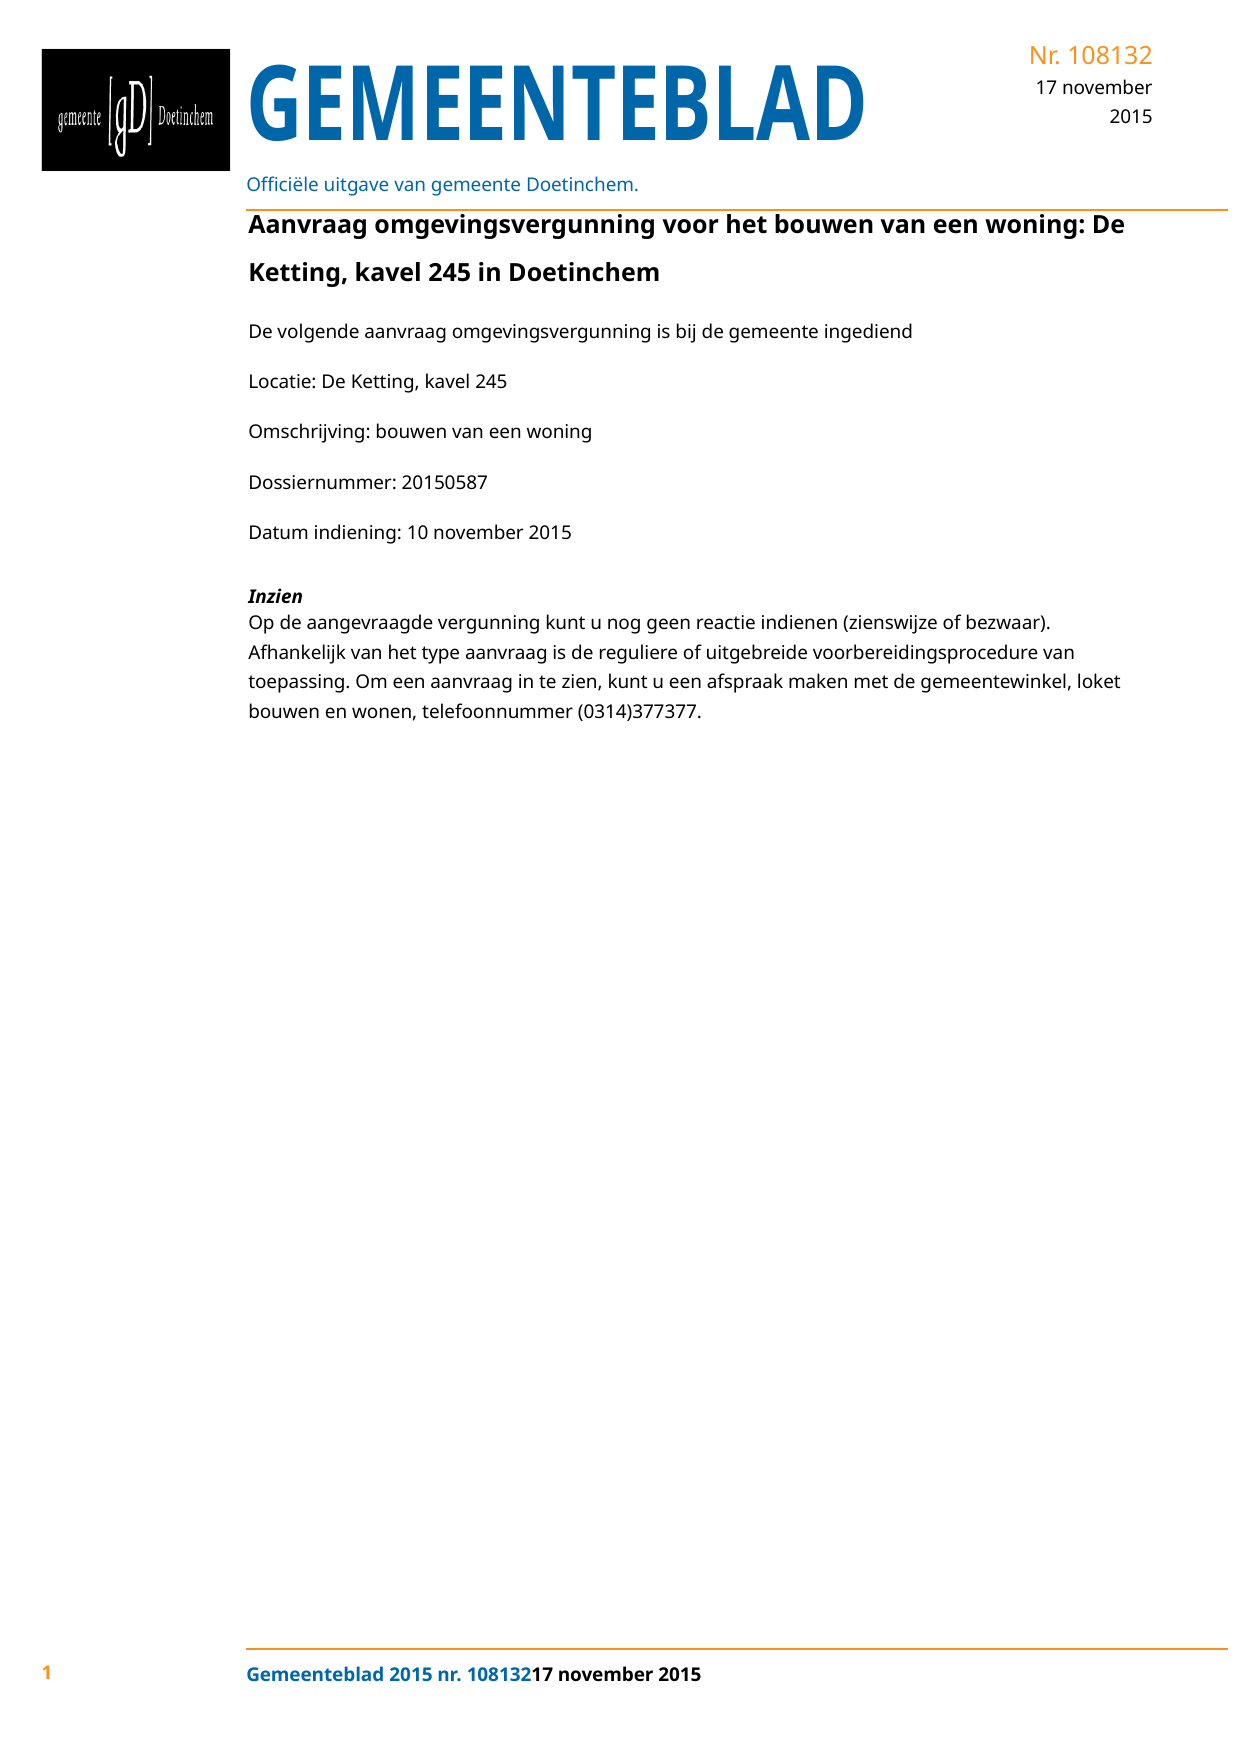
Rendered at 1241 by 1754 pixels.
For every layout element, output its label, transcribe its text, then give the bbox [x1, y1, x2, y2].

text Op de aangevraagde vergunning kunt u nog geen reactie indienen (zienswijze of bezwaar). Afhankelijk van het type aanvraag is de reguliere of uitgebreide voorbereidingsprocedure van toepassing. Om een aanvraag in te zien, kunt u een afspraak maken met de gemeentewinkel, loket bouwen en wonen, telefoonnummer (0314)377377. [248, 609, 1152, 724]
text Omschrijving: bouwen van een woning [248, 419, 1152, 444]
text Dossiernummer: 20150587 [248, 469, 1152, 495]
text Aanvraag omgevingsvergunning voor het bouwen van een woning: De Ketting, kavel 245 in Doetinchem [248, 211, 1152, 288]
text Locatie: De Ketting, kavel 245 [248, 368, 1152, 394]
text Datum indiening: 10 november 2015 [248, 519, 1152, 545]
text De volgende aanvraag omgevingsvergunning is bij de gemeente ingediend [248, 318, 1152, 344]
picture [41, 47, 231, 172]
text Inzien [248, 583, 1152, 609]
